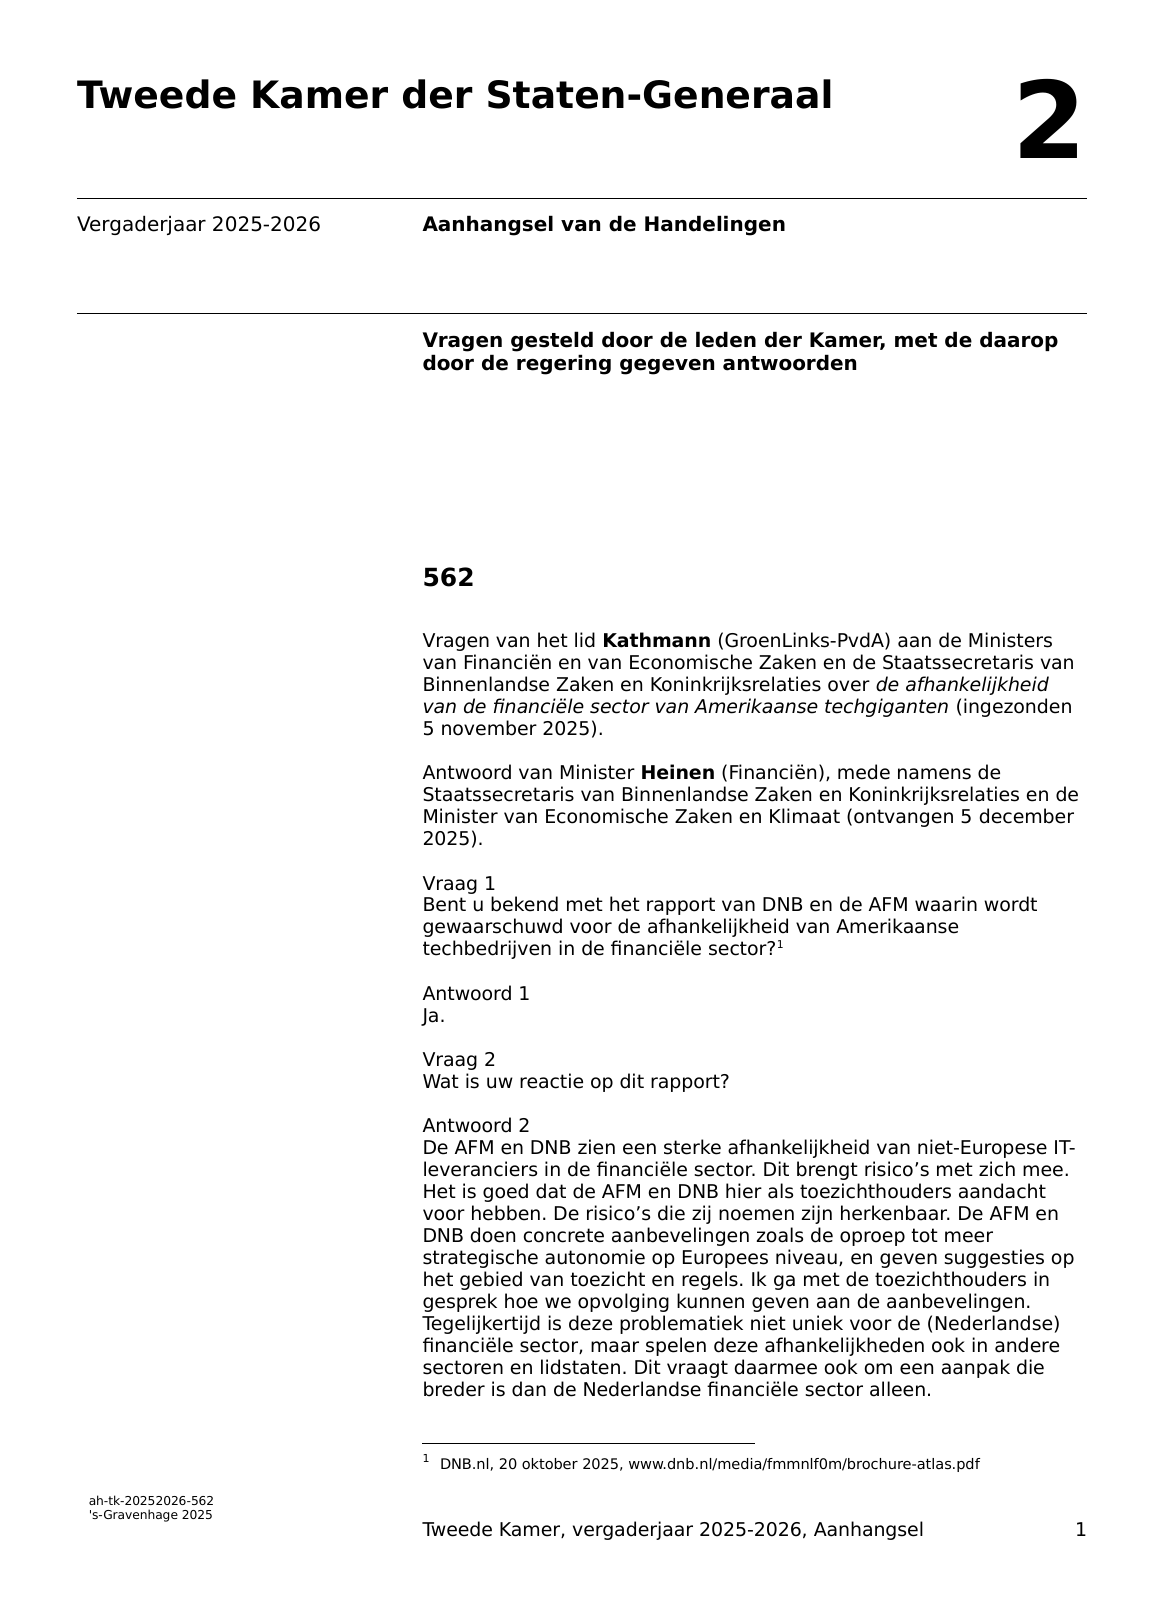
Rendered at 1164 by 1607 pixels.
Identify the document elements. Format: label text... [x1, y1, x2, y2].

text 's-Gravenhage 2025 [88, 1508, 323, 1522]
text Vragen van het lid Kathmann (GroenLinks-PvdA) aan de Ministers van Financiën en van Economische Zaken en de Staatssecretaris van Binnenlandse Zaken en Koninkrijksrelaties over de afhankelijkheid van de financiële sector van Amerikaanse techgiganten (ingezonden 5 november 2025). [422, 630, 1087, 740]
text 562 [422, 563, 1087, 592]
table_cell Aanhangsel van de Handelingen [422, 199, 1087, 313]
text Vraag 1 [422, 872, 1087, 894]
table_cell [77, 314, 422, 375]
text De AFM en DNB zien een sterke afhankelijkheid van niet-Europese IT-leveranciers in de financiële sector. Dit brengt risico’s met zich mee. Het is goed dat de AFM en DNB hier als toezichthouders aandacht voor hebben. De risico’s die zij noemen zijn herkenbaar. De AFM en DNB doen concrete aanbevelingen zoals de oproep tot meer strategische autonomie op Europees niveau, en geven suggesties op het gebied van toezicht en regels. Ik ga met de toezichthouders in gesprek hoe we opvolging kunnen geven aan de aanbevelingen. Tegelijkertijd is deze problematiek niet uniek voor de (Nederlandse) financiële sector, maar spelen deze afhankelijkheden ook in andere sectoren en lidstaten. Dit vraagt daarmee ook om een aanpak die breder is dan de Nederlandse financiële sector alleen. [422, 1137, 1087, 1401]
text ah-tk-20252026-562 [88, 1494, 323, 1508]
table_cell Vragen gesteld door de leden der Kamer, met de daarop door de regering gegeven antwoorden [422, 314, 1087, 375]
text Antwoord 1 [422, 982, 1087, 1004]
text Wat is uw reactie op dit rapport? [422, 1071, 1087, 1093]
text Antwoord van Minister Heinen (Financiën), mede namens de Staatssecretaris van Binnenlandse Zaken en Koninkrijksrelaties en de Minister van Economische Zaken en Klimaat (ontvangen 5 december 2025). [422, 762, 1087, 850]
text Bent u bekend met het rapport van DNB en de AFM waarin wordt gewaarschuwd voor de afhankelijkheid van Amerikaanse techbedrijven in de financiële sector? [422, 894, 1087, 960]
text Vraag 2 [422, 1049, 1087, 1071]
table_header 2 [886, 59, 1087, 198]
table_header Tweede Kamer der Staten-Generaal [77, 59, 886, 198]
text Antwoord 2 [422, 1115, 1087, 1137]
text DNB.nl, 20 oktober 2025, www.dnb.nl/media/fmmnlf0m/brochure-atlas.pdf [422, 1452, 1087, 1474]
table_cell Vergaderjaar 2025-2026 [77, 199, 422, 313]
text Ja. [422, 1004, 1087, 1026]
